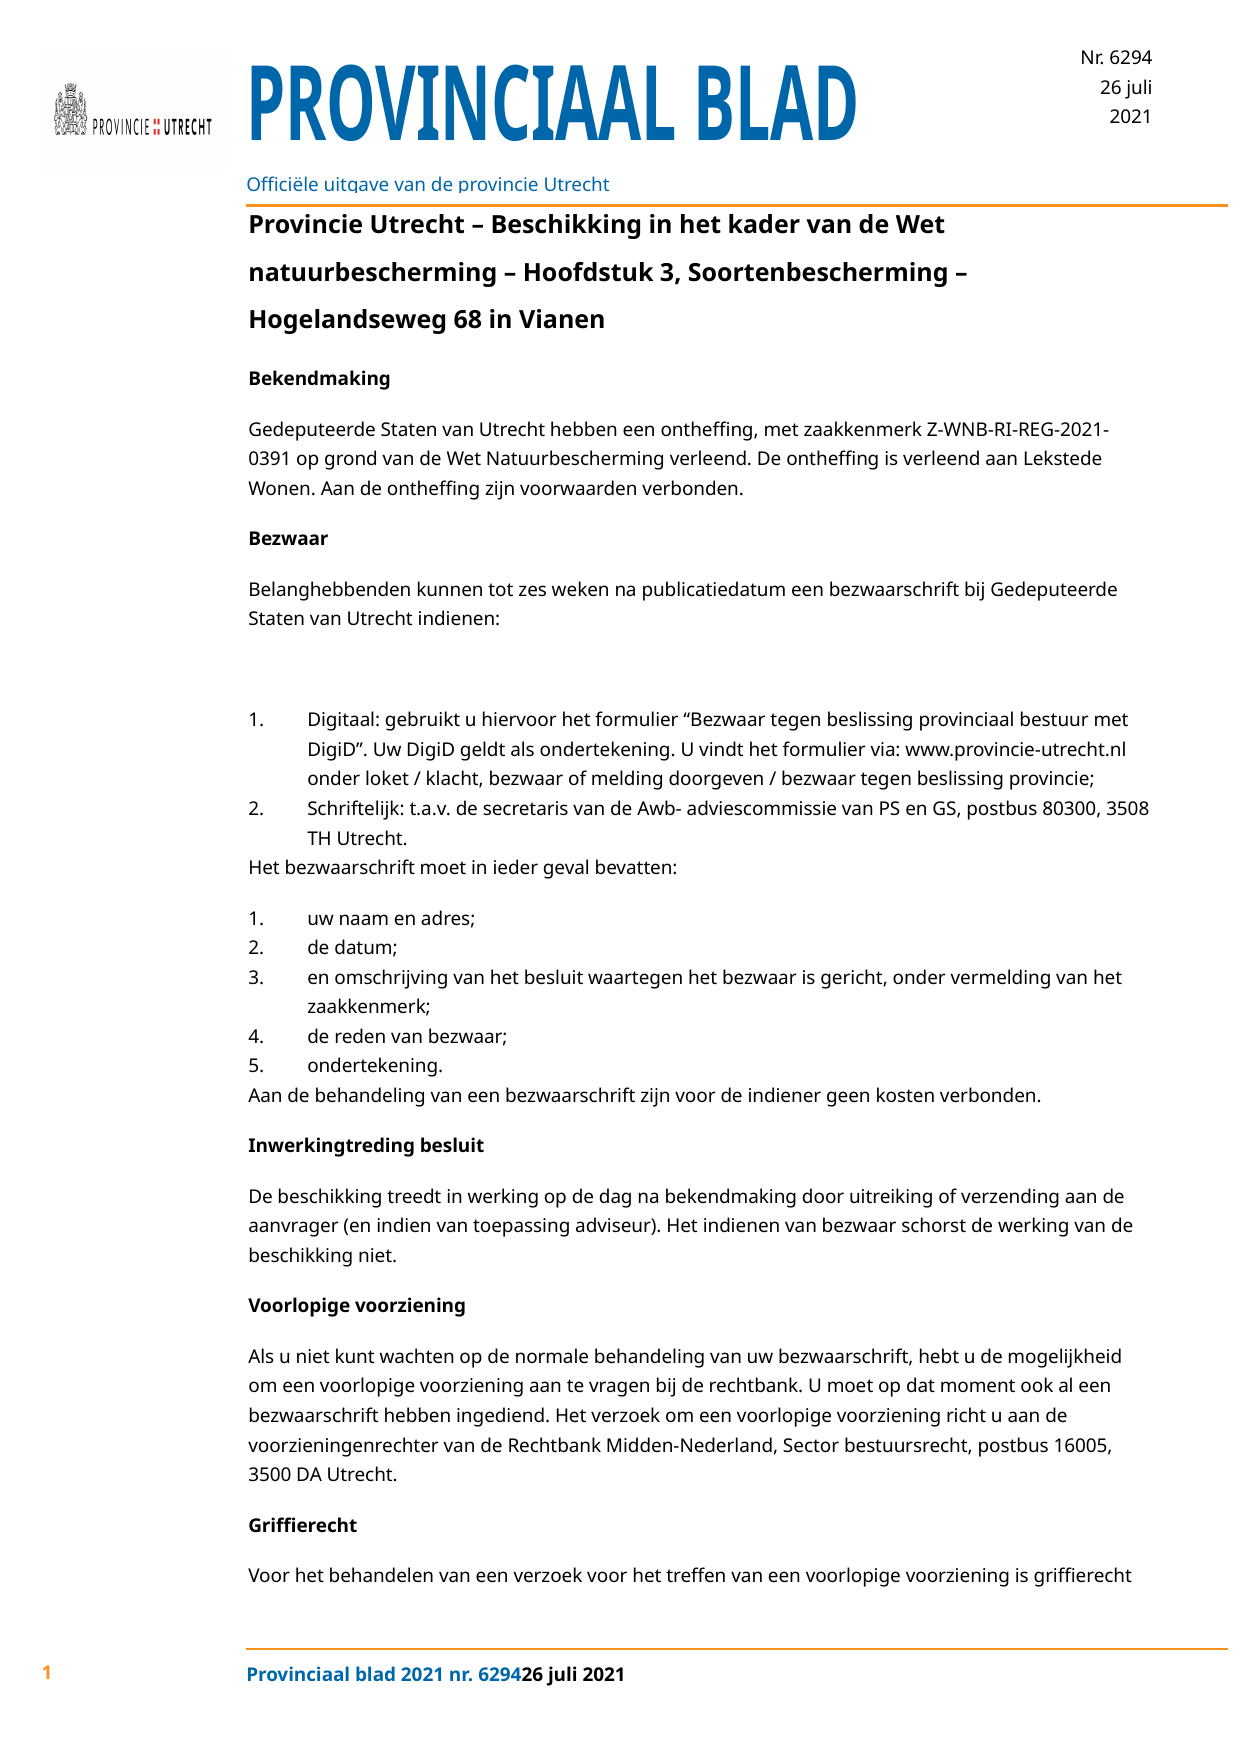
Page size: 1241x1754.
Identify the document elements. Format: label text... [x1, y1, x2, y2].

text Gedeputeerde Staten van Utrecht hebben een ontheffing, met zaakkenmerk Z-WNB-RI-REG-2021-0391 op grond van de Wet Natuurbescherming verleend. De ontheffing is verleend aan Lekstede Wonen. Aan de ontheffing zijn voorwaarden verbonden. [248, 416, 1152, 501]
text Als u niet kunt wachten op de normale behandeling van uw bezwaarschrift, hebt u de mogelijkheid om een voorlopige voorziening aan te vragen bij de rechtbank. U moet op dat moment ook al een bezwaarschrift hebben ingediend. Het verzoek om een voorlopige voorziening richt u aan de voorzieningenrechter van de Rechtbank Midden-Nederland, Sector bestuursrecht, postbus 16005, 3500 DA Utrecht. [248, 1343, 1152, 1487]
list uw naam en adres; [248, 905, 1152, 930]
text Het bezwaarschrift moet in ieder geval bevatten: [248, 854, 1152, 880]
list Schriftelijk: t.a.v. de secretaris van de Awb- adviescommissie van PS en GS, postbus 80300, 3508 TH Utrecht. [248, 795, 1152, 850]
text De beschikking treedt in werking op de dag na bekendmaking door uitreiking of verzending aan de aanvrager (en indien van toepassing adviseur). Het indienen van bezwaar schorst de werking van de beschikking niet. [248, 1183, 1152, 1268]
list ondertekening. [248, 1053, 1152, 1078]
list Digitaal: gebruikt u hiervoor het formulier “Bezwaar tegen beslissing provinciaal bestuur met DigiD”. Uw DigiD geldt als ondertekening. U vindt het formulier via: www.provincie-utrecht.nl onder loket / klacht, bezwaar of melding doorgeven / bezwaar tegen beslissing provincie; [248, 706, 1152, 791]
text Voorlopige voorziening [248, 1293, 1152, 1318]
text Belanghebbenden kunnen tot zes weken na publicatiedatum een bezwaarschrift bij Gedeputeerde Staten van Utrecht indienen: [248, 576, 1152, 631]
list en omschrijving van het besluit waartegen het bezwaar is gericht, onder vermelding van het zaakkenmerk; [248, 964, 1152, 1019]
text Inwerkingtreding besluit [248, 1133, 1152, 1158]
picture [41, 47, 231, 172]
text Provincie Utrecht – Beschikking in het kader van de Wet natuurbescherming – Hoofdstuk 3, Soortenbescherming – Hogelandseweg 68 in Vianen [248, 207, 1152, 336]
text Griffierecht [248, 1512, 1152, 1537]
text Bekendmaking [248, 366, 1152, 391]
list de datum; [248, 934, 1152, 960]
text Aan de behandeling van een bezwaarschrift zijn voor de indiener geen kosten verbonden. [248, 1082, 1152, 1108]
text Voor het behandelen van een verzoek voor het treffen van een voorlopige voorziening is griffierecht [248, 1562, 1152, 1588]
text Bezwaar [248, 526, 1152, 551]
list de reden van bezwaar; [248, 1023, 1152, 1049]
